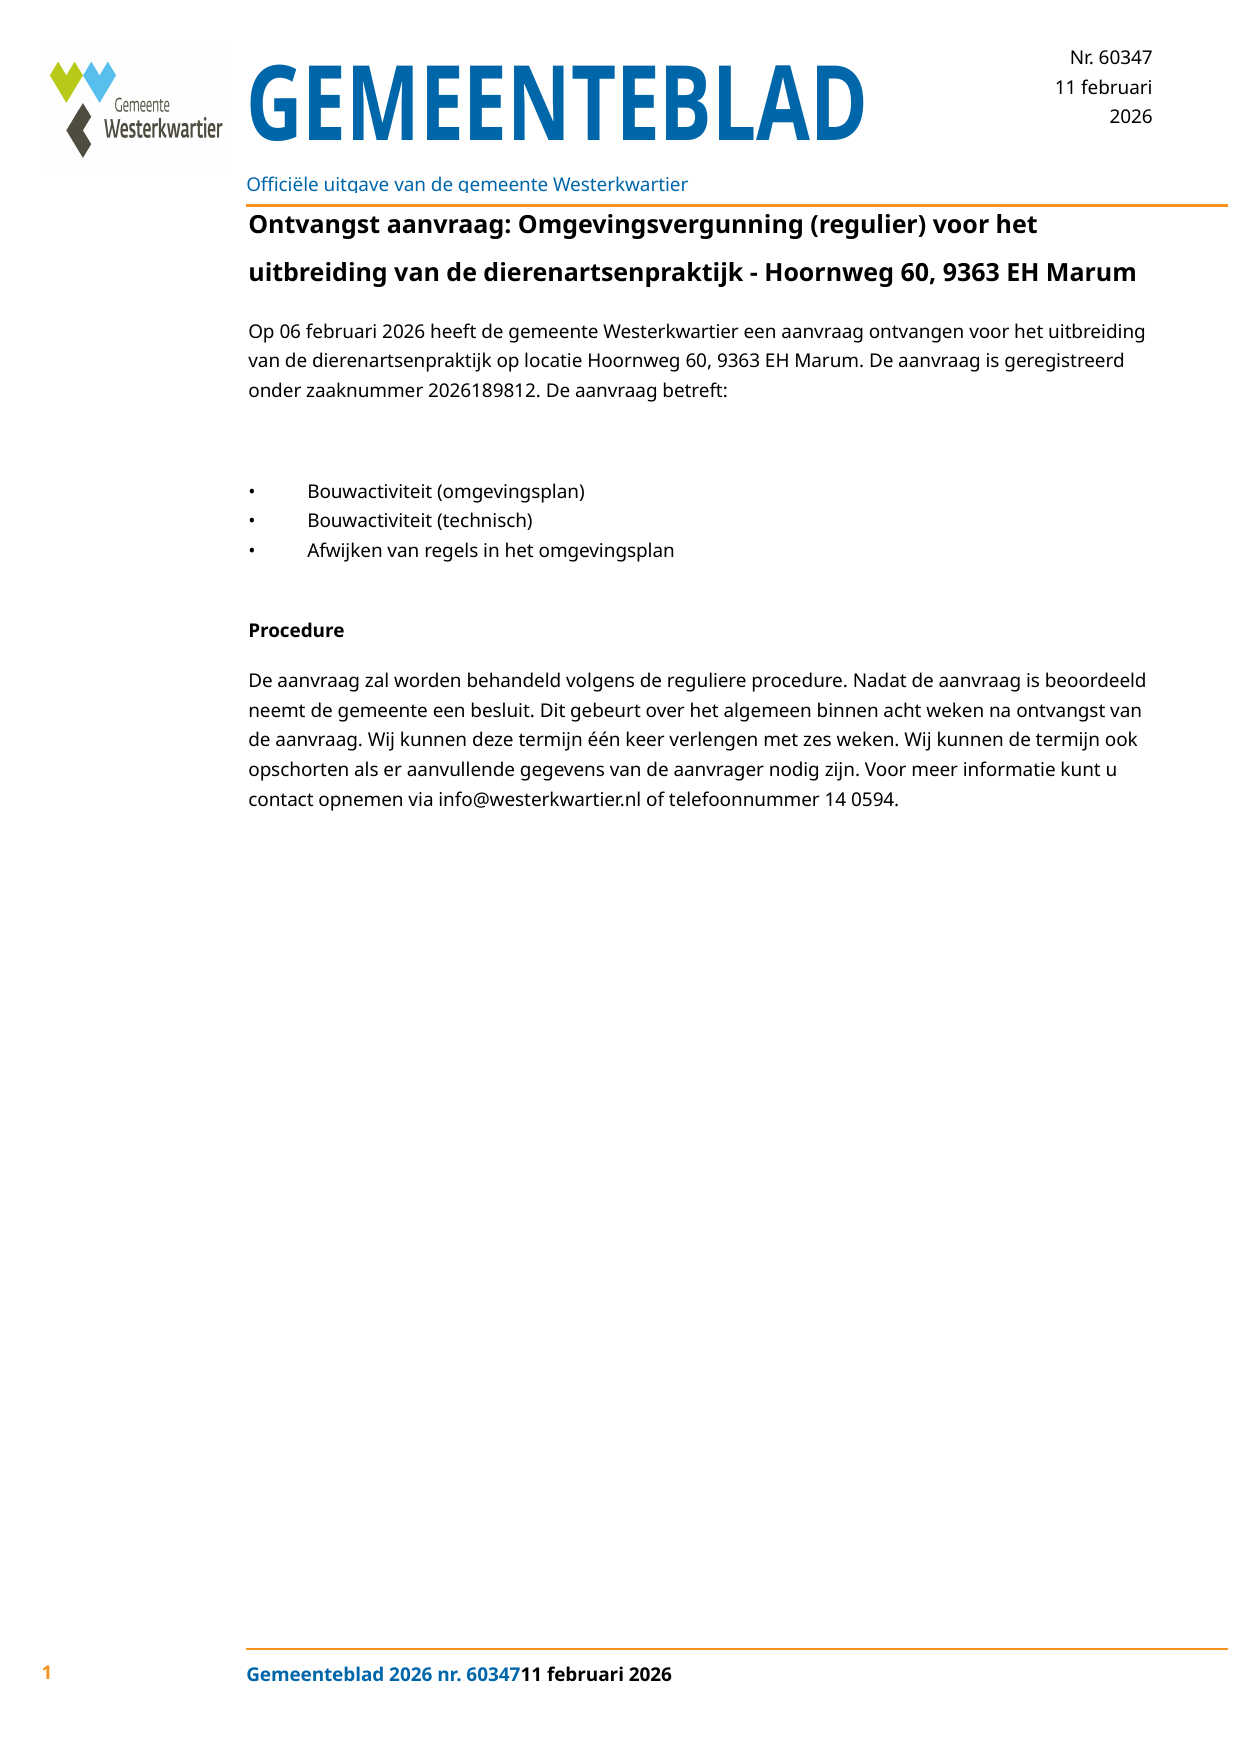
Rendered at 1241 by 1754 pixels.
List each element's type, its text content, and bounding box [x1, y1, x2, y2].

text Ontvangst aanvraag: Omgevingsvergunning (regulier) voor het uitbreiding van de dierenartsenpraktijk - Hoornweg 60, 9363 EH Marum [248, 207, 1152, 288]
text De aanvraag zal worden behandeld volgens de reguliere procedure. Nadat de aanvraag is beoordeeld neemt de gemeente een besluit. Dit gebeurt over het algemeen binnen acht weken na ontvangst van de aanvraag. Wij kunnen deze termijn één keer verlengen met zes weken. Wij kunnen de termijn ook opschorten als er aanvullende gegevens van de aanvrager nodig zijn. Voor meer informatie kunt u contact opnemen via info@westerkwartier.nl of telefoonnummer 14 0594. [248, 667, 1152, 812]
text Op 06 februari 2026 heeft de gemeente Westerkwartier een aanvraag ontvangen voor het uitbreiding van de dierenartsenpraktijk op locatie Hoornweg 60, 9363 EH Marum. De aanvraag is geregistreerd onder zaaknummer 2026189812. De aanvraag betreft: [248, 318, 1152, 403]
list Bouwactiviteit (technisch) [248, 507, 1152, 533]
list Afwijken van regels in het omgevingsplan [248, 537, 1152, 563]
list Bouwactiviteit (omgevingsplan) [248, 478, 1152, 504]
text Procedure [248, 617, 1152, 643]
picture [41, 47, 231, 172]
